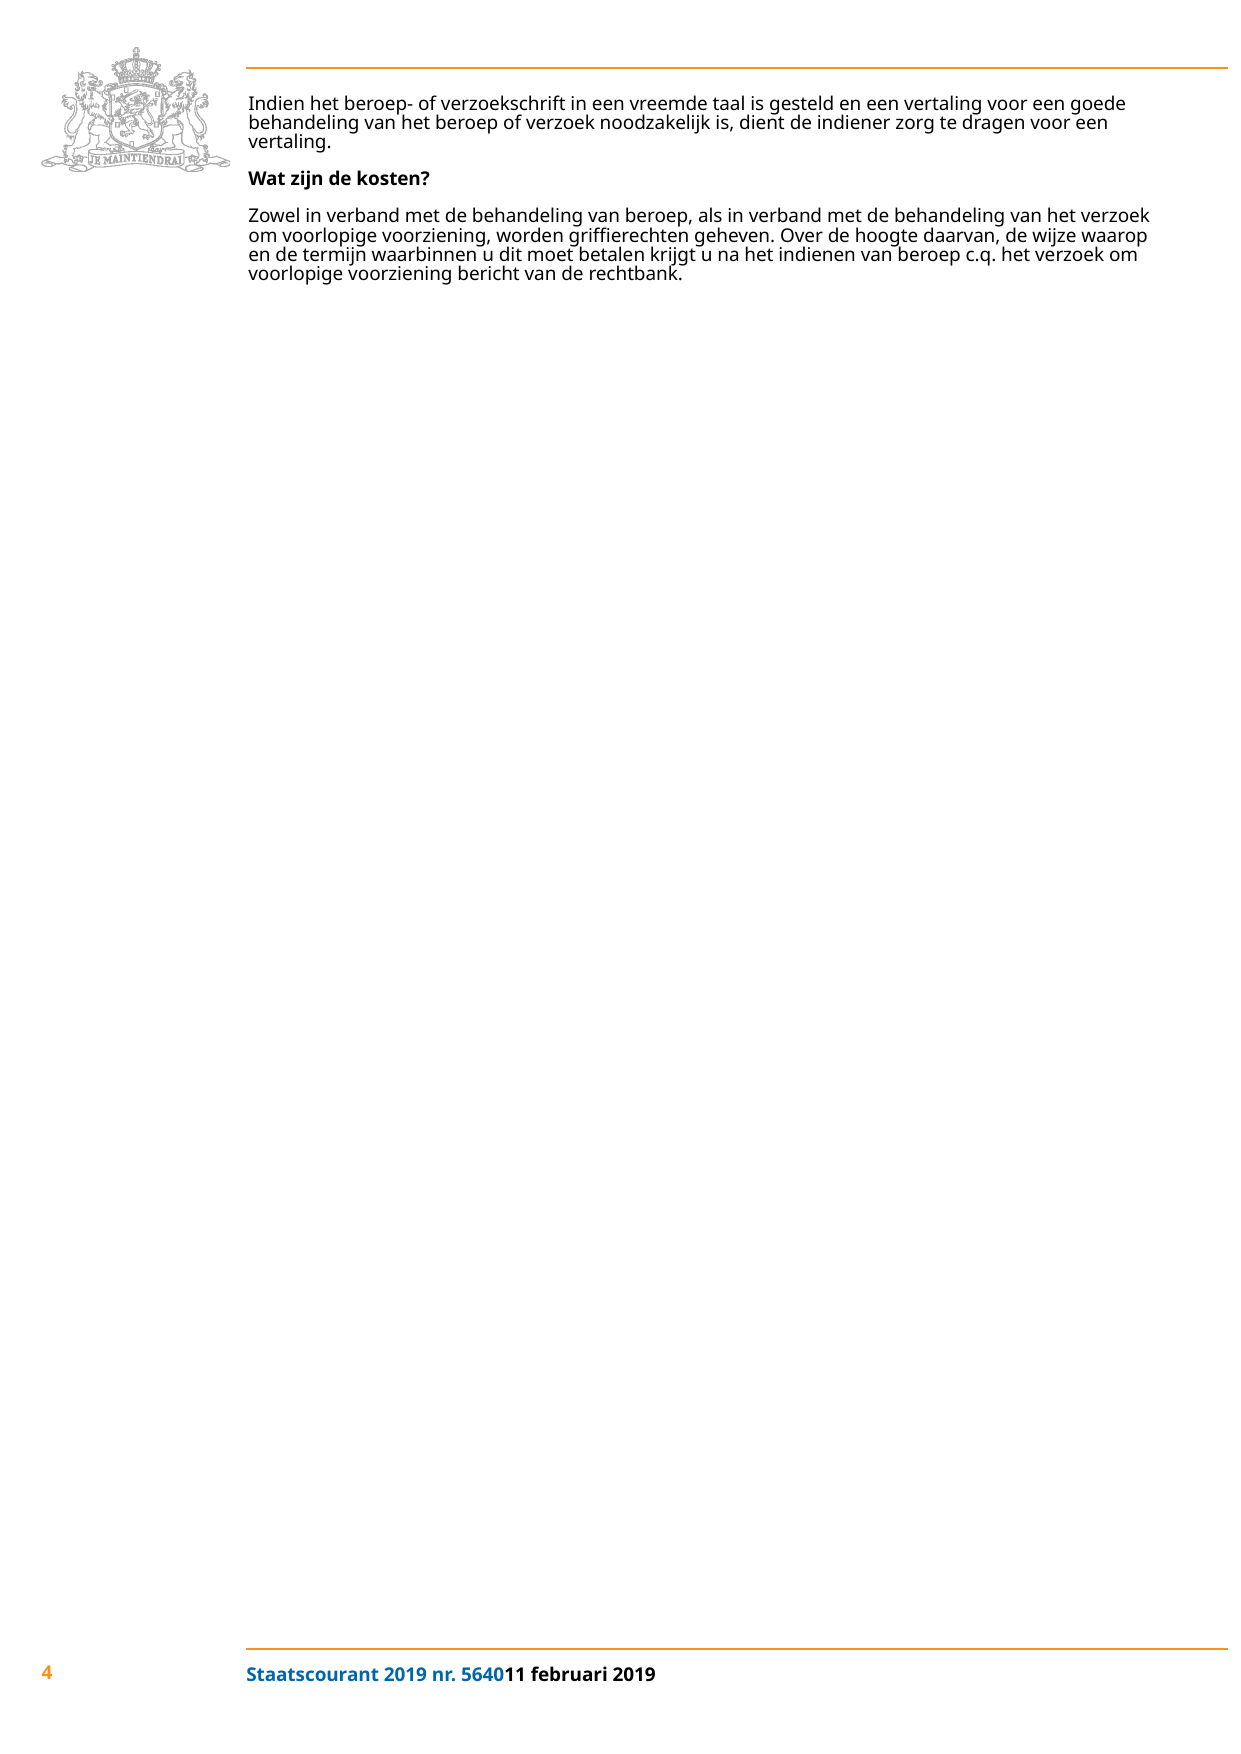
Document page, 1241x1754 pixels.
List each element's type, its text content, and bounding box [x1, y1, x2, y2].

text Zowel in verband met de behandeling van beroep, als in verband met de behandeling van het verzoek om voorlopige voorziening, worden griffierechten geheven. Over de hoogte daarvan, de wijze waarop en de termijn waarbinnen u dit moet betalen krijgt u na het indienen van beroep c.q. het verzoek om voorlopige voorziening bericht van de rechtbank. [248, 207, 1152, 284]
text Wat zijn de kosten? [248, 170, 1152, 189]
picture [41, 47, 231, 172]
text Indien het beroep- of verzoekschrift in een vreemde taal is gesteld en een vertaling voor een goede behandeling van het beroep of verzoek noodzakelijk is, dient de indiener zorg te dragen voor een vertaling. [248, 95, 1152, 153]
